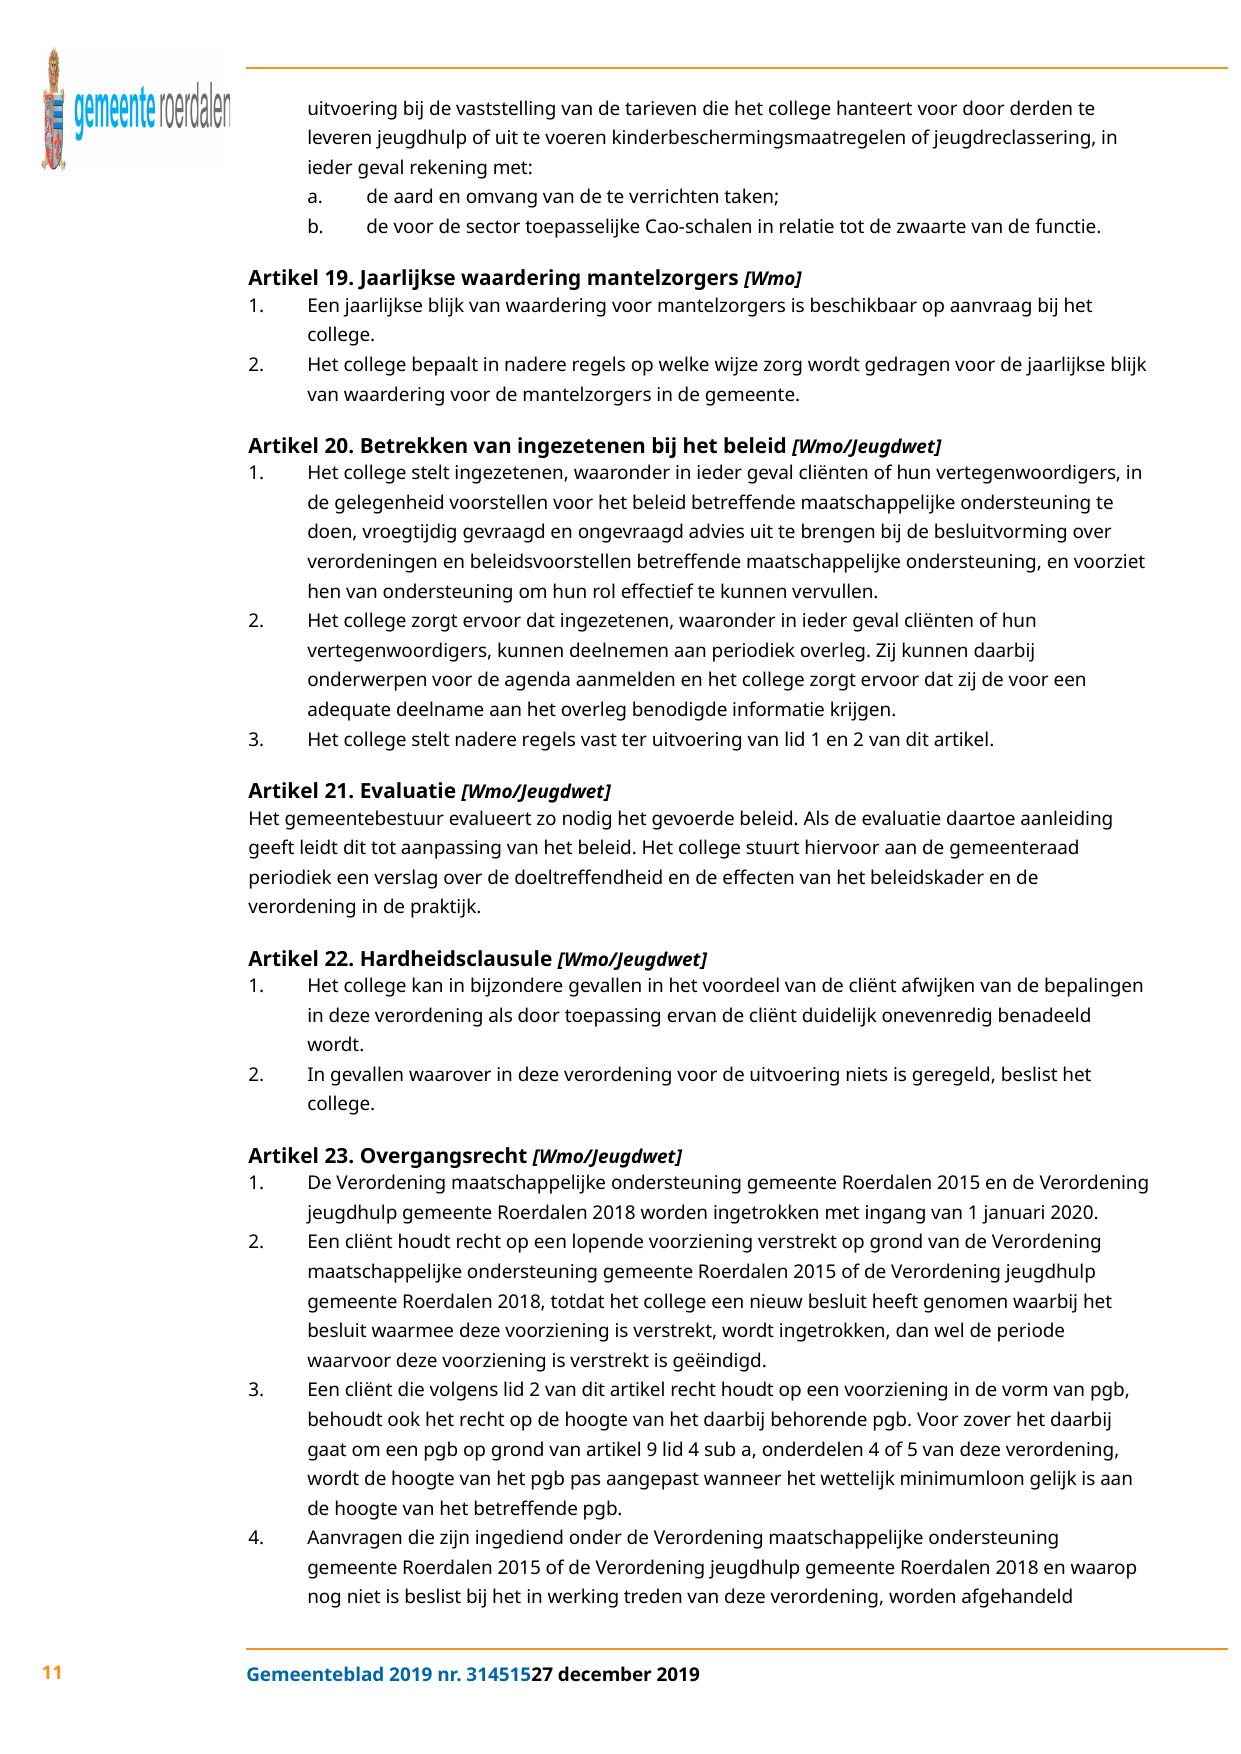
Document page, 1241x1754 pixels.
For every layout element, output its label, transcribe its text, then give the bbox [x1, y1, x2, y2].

list Het college bepaalt in nadere regels op welke wijze zorg wordt gedragen voor de jaarlijkse blijk van waardering voor de mantelzorgers in de gemeente. [248, 351, 1152, 406]
list Het college kan in bijzondere gevallen in het voordeel van de cliënt afwijken van de bepalingen in deze verordening als door toepassing ervan de cliënt duidelijk onevenredig benadeeld wordt. [248, 972, 1152, 1057]
text Het gemeentebestuur evalueert zo nodig het gevoerde beleid. Als de evaluatie daartoe aanleiding geeft leidt dit tot aanpassing van het beleid. Het college stuurt hiervoor aan de gemeenteraad periodiek een verslag over de doeltreffendheid en de effecten van het beleidskader en de verordening in de praktijk. [248, 805, 1152, 919]
text Artikel 20. Betrekken van ingezetenen bij het beleid [Wmo/Jeugdwet] [248, 431, 1152, 459]
text Artikel 23. Overgangsrecht [Wmo/Jeugdwet] [248, 1141, 1152, 1169]
list Het college zorgt ervoor dat ingezetenen, waaronder in ieder geval cliënten of hun vertegenwoordigers, kunnen deelnemen aan periodiek overleg. Zij kunnen daarbij onderwerpen voor de agenda aanmelden en het college zorgt ervoor dat zij de voor een adequate deelname aan het overleg benodigde informatie krijgen. [248, 607, 1152, 722]
text Artikel 19. Jaarlijkse waardering mantelzorgers [Wmo] [248, 263, 1152, 292]
text Artikel 22. Hardheidsclausule [Wmo/Jeugdwet] [248, 944, 1152, 972]
picture [41, 47, 231, 172]
list Het college stelt ingezetenen, waaronder in ieder geval cliënten of hun vertegenwoordigers, in de gelegenheid voorstellen voor het beleid betreffende maatschappelijke ondersteuning te doen, vroegtijdig gevraagd en ongevraagd advies uit te brengen bij de besluitvorming over verordeningen en beleidsvoorstellen betreffende maatschappelijke ondersteuning, en voorziet hen van ondersteuning om hun rol effectief te kunnen vervullen. [248, 459, 1152, 604]
list uitvoering bij de vaststelling van de tarieven die het college hanteert voor door derden te leveren jeugdhulp of uit te voeren kinderbeschermingsmaatregelen of jeugdreclassering, in ieder geval rekening met: [248, 95, 1152, 180]
list Aanvragen die zijn ingediend onder de Verordening maatschappelijke ondersteuning gemeente Roerdalen 2015 of de Verordening jeugdhulp gemeente Roerdalen 2018 en waarop nog niet is beslist bij het in werking treden van deze verordening, worden afgehandeld [248, 1524, 1152, 1609]
list Een cliënt die volgens lid 2 van dit artikel recht houdt op een voorziening in de vorm van pgb, behoudt ook het recht op de hoogte van het daarbij behorende pgb. Voor zover het daarbij gaat om een pgb op grond van artikel 9 lid 4 sub a, onderdelen 4 of 5 van deze verordening, wordt de hoogte van het pgb pas aangepast wanneer het wettelijk minimumloon gelijk is aan de hoogte van het betreffende pgb. [248, 1377, 1152, 1521]
list Een jaarlijkse blijk van waardering voor mantelzorgers is beschikbaar op aanvraag bij het college. [248, 292, 1152, 347]
text Artikel 21. Evaluatie [Wmo/Jeugdwet] [248, 776, 1152, 805]
list In gevallen waarover in deze verordening voor de uitvoering niets is geregeld, beslist het college. [248, 1061, 1152, 1116]
list de aard en omvang van de te verrichten taken; [307, 183, 1152, 209]
list Een cliënt houdt recht op een lopende voorziening verstrekt op grond van de Verordening maatschappelijke ondersteuning gemeente Roerdalen 2015 of de Verordening jeugdhulp gemeente Roerdalen 2018, totdat het college een nieuw besluit heeft genomen waarbij het besluit waarmee deze voorziening is verstrekt, wordt ingetrokken, dan wel de periode waarvoor deze voorziening is verstrekt is geëindigd. [248, 1229, 1152, 1373]
list Het college stelt nadere regels vast ter uitvoering van lid 1 en 2 van dit artikel. [248, 726, 1152, 752]
list De Verordening maatschappelijke ondersteuning gemeente Roerdalen 2015 en de Verordening jeugdhulp gemeente Roerdalen 2018 worden ingetrokken met ingang van 1 januari 2020. [248, 1169, 1152, 1225]
list de voor de sector toepasselijke Cao-schalen in relatie tot de zwaarte van de functie. [307, 213, 1152, 239]
